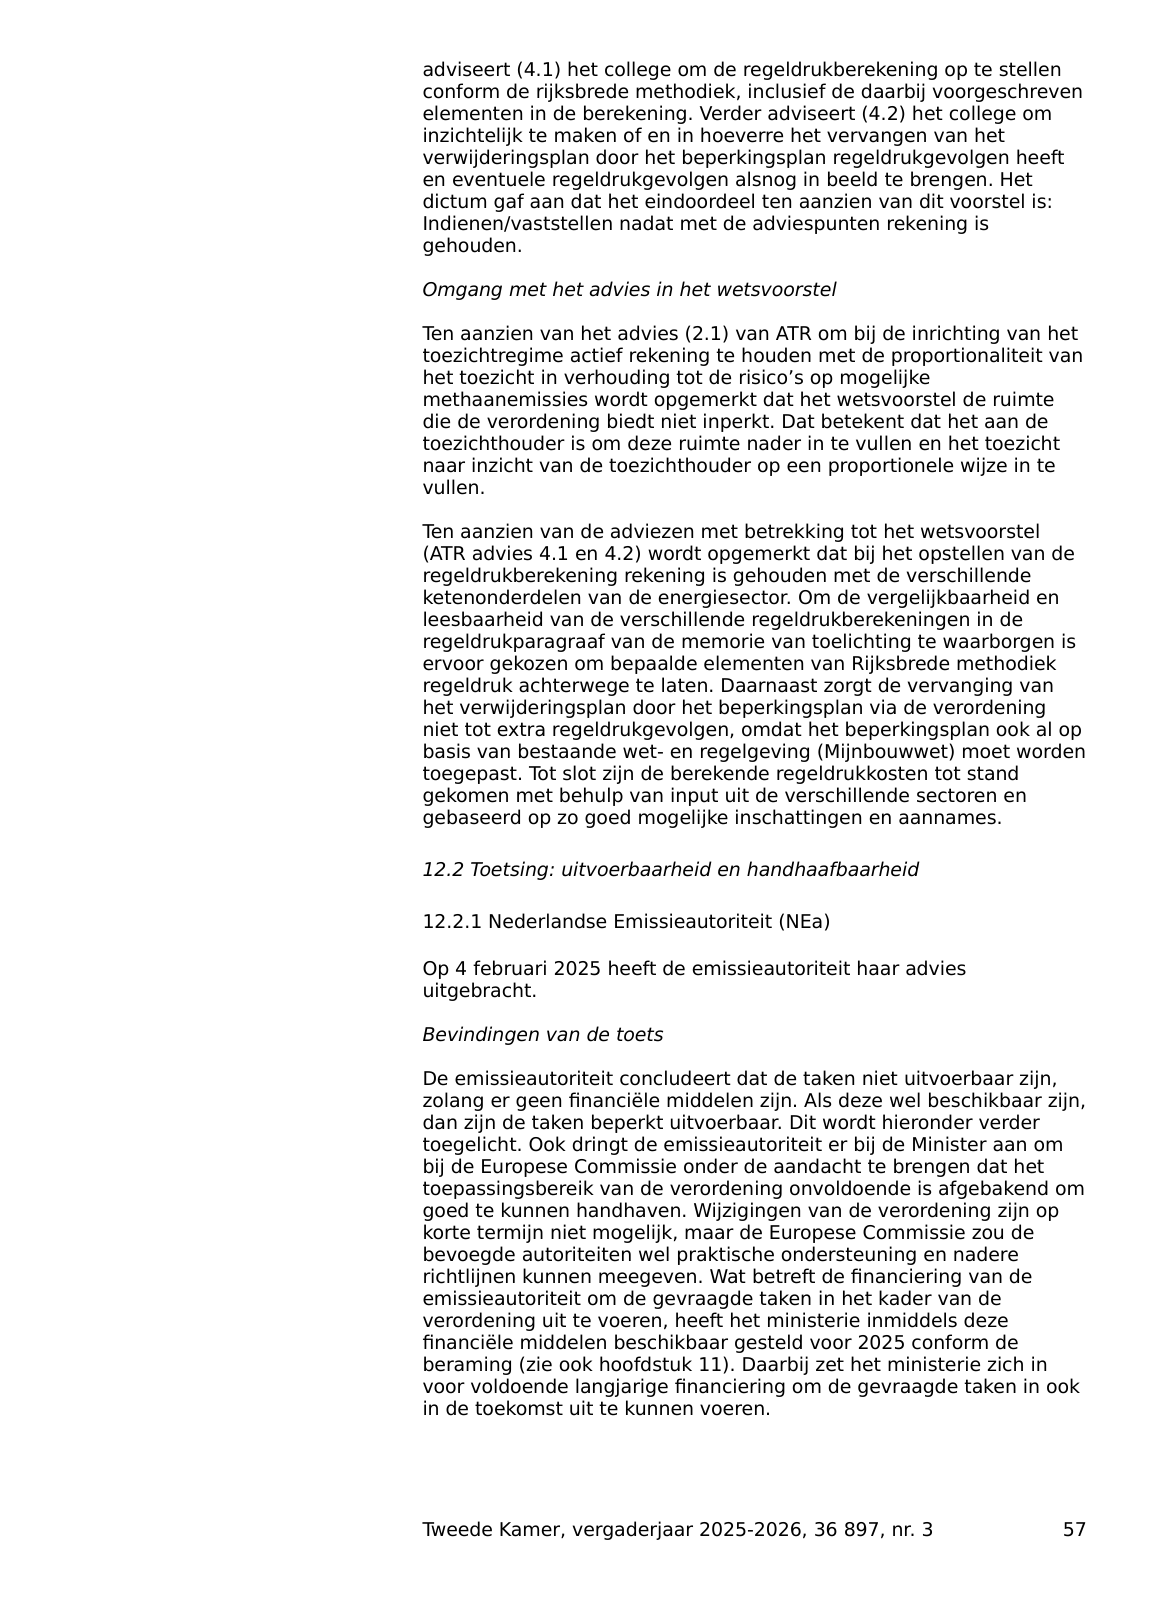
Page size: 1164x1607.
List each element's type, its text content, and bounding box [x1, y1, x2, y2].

text Ten aanzien van de adviezen met betrekking tot het wetsvoorstel (ATR advies 4.1 en 4.2) wordt opgemerkt dat bij het opstellen van de regeldrukberekening rekening is gehouden met de verschillende ketenonderdelen van de energiesector. Om de vergelijkbaarheid en leesbaarheid van de verschillende regeldrukberekeningen in de regeldrukparagraaf van de memorie van toelichting te waarborgen is ervoor gekozen om bepaalde elementen van Rijksbrede methodiek regeldruk achterwege te laten. Daarnaast zorgt de vervanging van het verwijderingsplan door het beperkingsplan via de verordening niet tot extra regeldrukgevolgen, omdat het beperkingsplan ook al op basis van bestaande wet- en regelgeving (Mijnbouwwet) moet worden toegepast. Tot slot zijn de berekende regeldrukkosten tot stand gekomen met behulp van input uit de verschillende sectoren en gebaseerd op zo goed mogelijke inschattingen en aannames. [422, 521, 1087, 829]
subtitle Omgang met het advies in het wetsvoorstel [422, 279, 1087, 301]
subtitle 12.2 Toetsing: uitvoerbaarheid en handhaafbaarheid [422, 859, 1087, 881]
text Op 4 februari 2025 heeft de emissieautoriteit haar advies uitgebracht. [422, 958, 1087, 1002]
subtitle Bevindingen van de toets [422, 1024, 1087, 1046]
text De emissieautoriteit concludeert dat de taken niet uitvoerbaar zijn, zolang er geen financiële middelen zijn. Als deze wel beschikbaar zijn, dan zijn de taken beperkt uitvoerbaar. Dit wordt hieronder verder toegelicht. Ook dringt de emissieautoriteit er bij de Minister aan om bij de Europese Commissie onder de aandacht te brengen dat het toepassingsbereik van de verordening onvoldoende is afgebakend om goed te kunnen handhaven. Wijzigingen van de verordening zijn op korte termijn niet mogelijk, maar de Europese Commissie zou de bevoegde autoriteiten wel praktische ondersteuning en nadere richtlijnen kunnen meegeven. Wat betreft de financiering van de emissieautoriteit om de gevraagde taken in het kader van de verordening uit te voeren, heeft het ministerie inmiddels deze financiële middelen beschikbaar gesteld voor 2025 conform de beraming (zie ook hoofdstuk 11). Daarbij zet het ministerie zich in voor voldoende langjarige financiering om de gevraagde taken in ook in de toekomst uit te kunnen voeren. [422, 1068, 1087, 1420]
subtitle 12.2.1 Nederlandse Emissieautoriteit (NEa) [422, 911, 1087, 933]
text Ten aanzien van het advies (2.1) van ATR om bij de inrichting van het toezichtregime actief rekening te houden met de proportionaliteit van het toezicht in verhouding tot de risico’s op mogelijke methaanemissies wordt opgemerkt dat het wetsvoorstel de ruimte die de verordening biedt niet inperkt. Dat betekent dat het aan de toezichthouder is om deze ruimte nader in te vullen en het toezicht naar inzicht van de toezichthouder op een proportionele wijze in te vullen. [422, 323, 1087, 499]
text adviseert (4.1) het college om de regeldrukberekening op te stellen conform de rijksbrede methodiek, inclusief de daarbij voorgeschreven elementen in de berekening. Verder adviseert (4.2) het college om inzichtelijk te maken of en in hoeverre het vervangen van het verwijderingsplan door het beperkingsplan regeldrukgevolgen heeft en eventuele regeldrukgevolgen alsnog in beeld te brengen. Het dictum gaf aan dat het eindoordeel ten aanzien van dit voorstel is: Indienen/vaststellen nadat met de adviespunten rekening is gehouden. [422, 59, 1087, 257]
